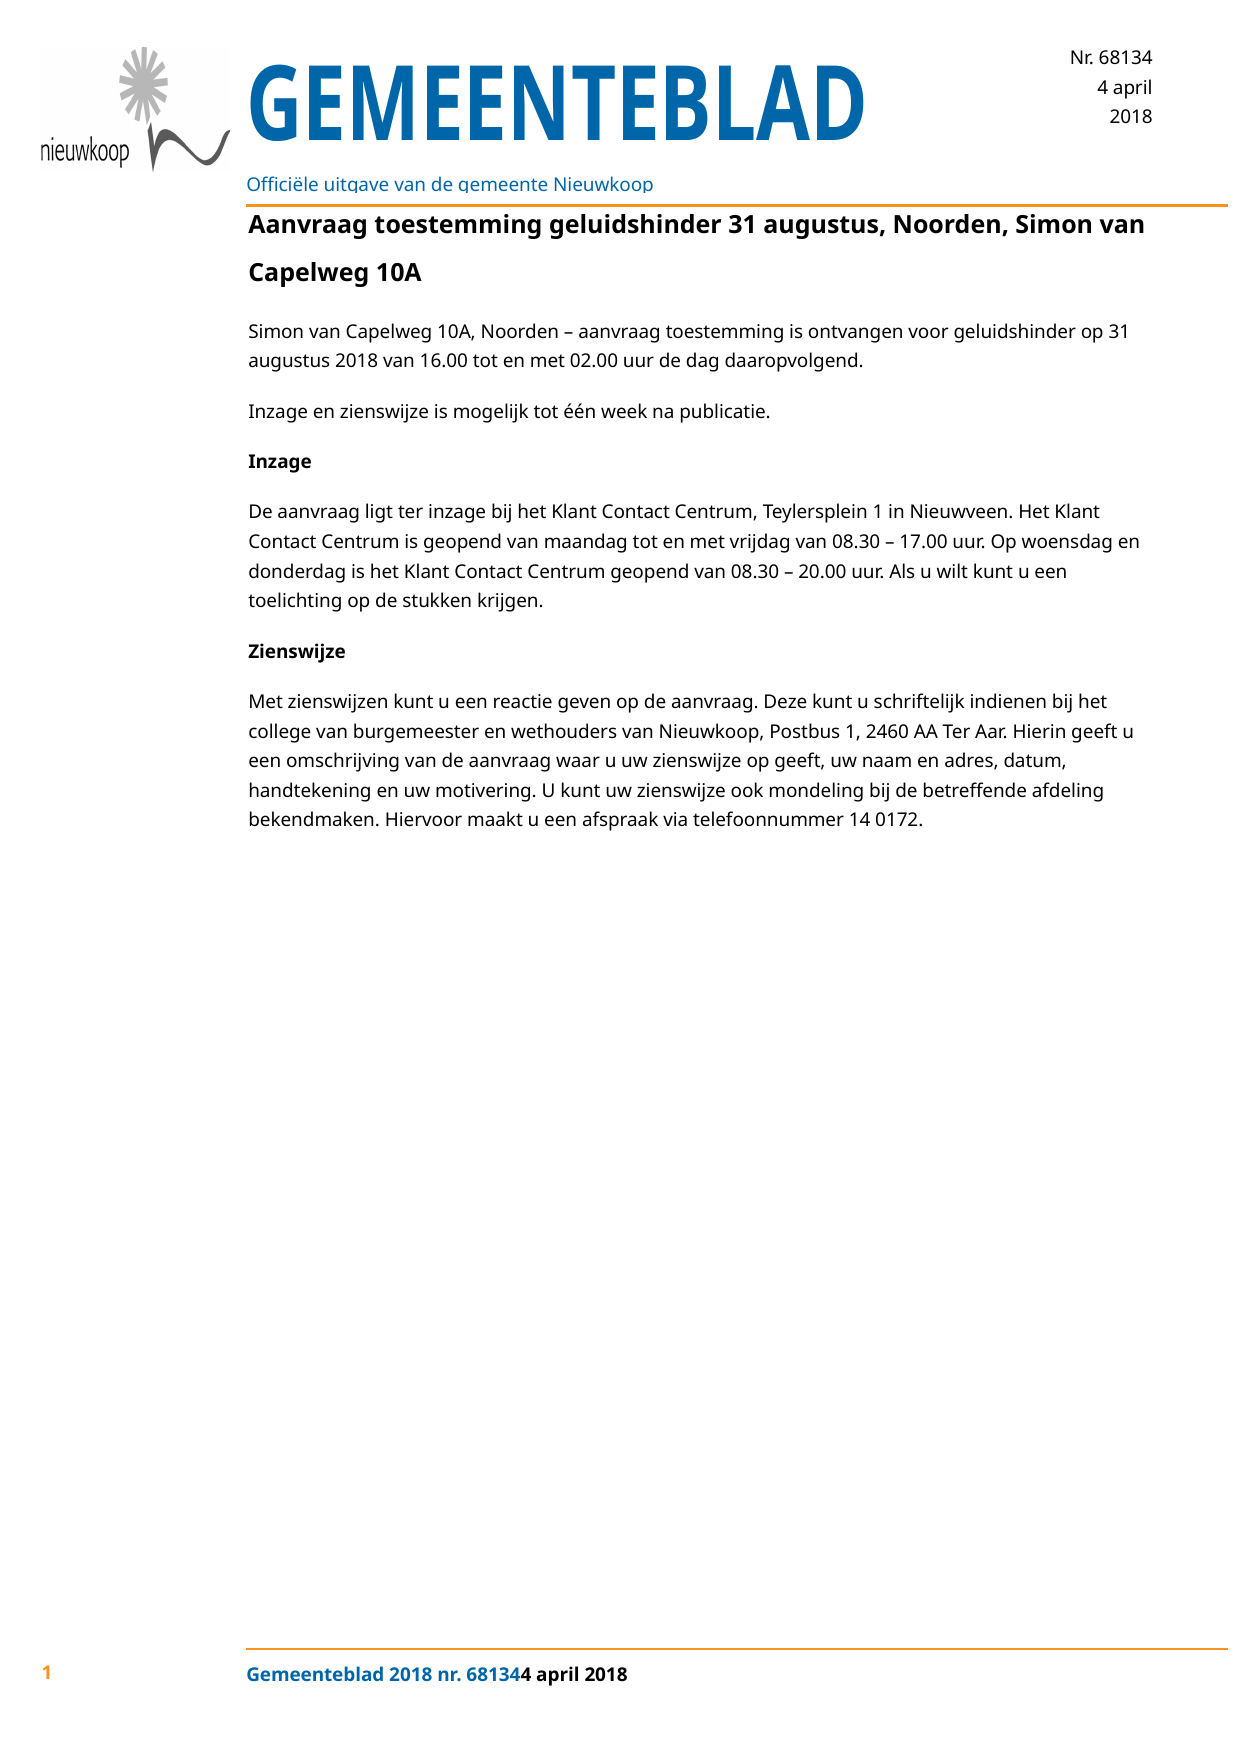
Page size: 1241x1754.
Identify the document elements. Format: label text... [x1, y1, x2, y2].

text De aanvraag ligt ter inzage bij het Klant Contact Centrum, Teylersplein 1 in Nieuwveen. Het Klant Contact Centrum is geopend van maandag tot en met vrijdag van 08.30 – 17.00 uur. Op woensdag en donderdag is het Klant Contact Centrum geopend van 08.30 – 20.00 uur. Als u wilt kunt u een toelichting op de stukken krijgen. [248, 499, 1152, 613]
text Simon van Capelweg 10A, Noorden – aanvraag toestemming is ontvangen voor geluidshinder op 31 augustus 2018 van 16.00 tot en met 02.00 uur de dag daaropvolgend. [248, 318, 1152, 373]
text Zienswijze [248, 638, 1152, 664]
text Inzage [248, 448, 1152, 474]
text Inzage en zienswijze is mogelijk tot één week na publicatie. [248, 398, 1152, 424]
text Met zienswijzen kunt u een reactie geven op de aanvraag. Deze kunt u schriftelijk indienen bij het college van burgemeester en wethouders van Nieuwkoop, Postbus 1, 2460 AA Ter Aar. Hierin geeft u een omschrijving van de aanvraag waar u uw zienswijze op geeft, uw naam en adres, datum, handtekening en uw motivering. U kunt uw zienswijze ook mondeling bij de betreffende afdeling bekendmaken. Hiervoor maakt u een afspraak via telefoonnummer 14 0172. [248, 688, 1152, 832]
picture [41, 47, 231, 172]
text Aanvraag toestemming geluidshinder 31 augustus, Noorden, Simon van Capelweg 10A [248, 207, 1152, 288]
